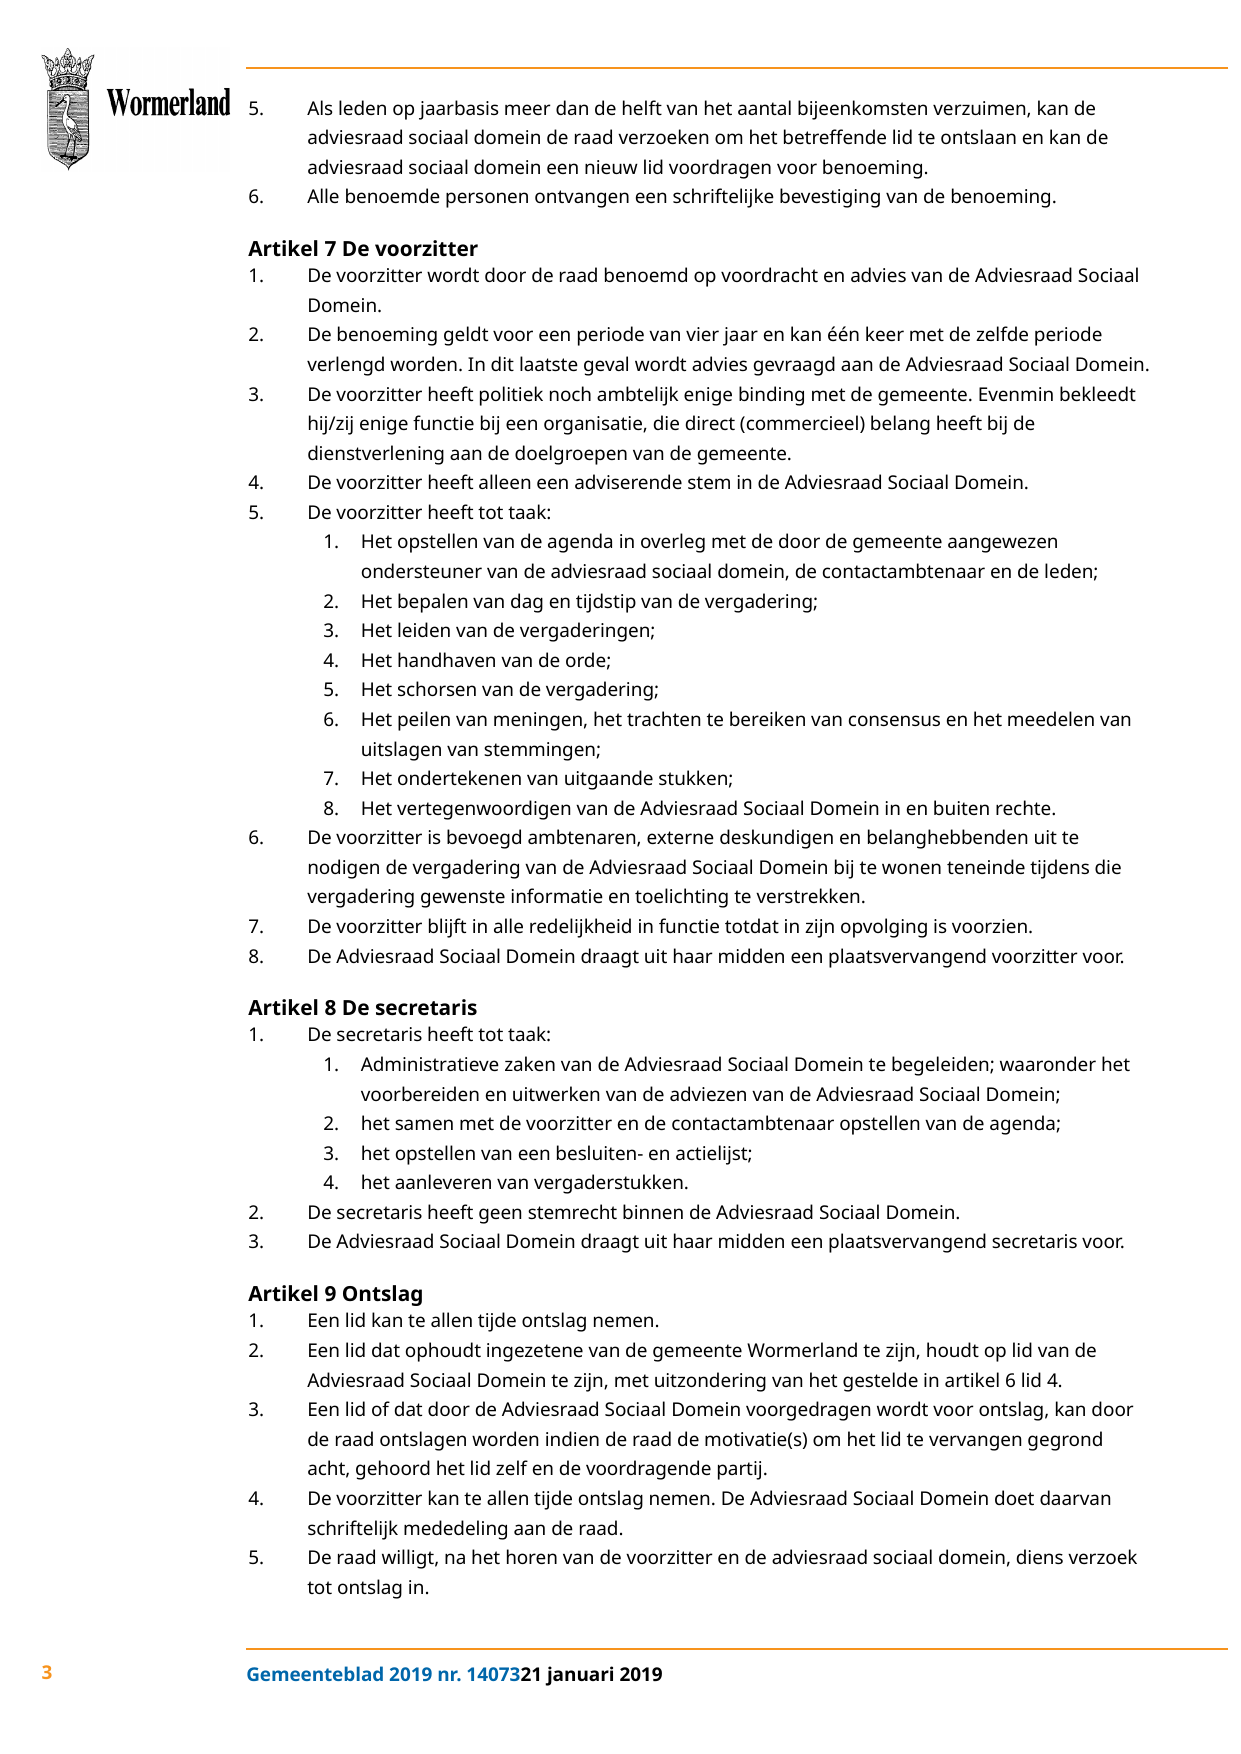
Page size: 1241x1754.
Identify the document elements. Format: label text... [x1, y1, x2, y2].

list het aanleveren van vergaderstukken. [323, 1169, 1152, 1195]
list Als leden op jaarbasis meer dan de helft van het aantal bijeenkomsten verzuimen, kan de adviesraad sociaal domein de raad verzoeken om het betreffende lid te ontslaan en kan de adviesraad sociaal domein een nieuw lid voordragen voor benoeming. [248, 95, 1152, 180]
list Het schorsen van de vergadering; [323, 677, 1152, 702]
list het samen met de voorzitter en de contactambtenaar opstellen van de agenda; [323, 1110, 1152, 1136]
list De secretaris heeft geen stemrecht binnen de Adviesraad Sociaal Domein. [248, 1199, 1152, 1225]
list De voorzitter heeft alleen een adviserende stem in de Adviesraad Sociaal Domein. [248, 469, 1152, 495]
list De benoeming geldt voor een periode van vier jaar en kan één keer met de zelfde periode verlengd worden. In dit laatste geval wordt advies gevraagd aan de Adviesraad Sociaal Domein. [248, 322, 1152, 377]
text Artikel 8 De secretaris [248, 993, 1152, 1022]
list De secretaris heeft tot taak: [248, 1022, 1152, 1047]
list De voorzitter kan te allen tijde ontslag nemen. De Adviesraad Sociaal Domein doet daarvan schriftelijk mededeling aan de raad. [248, 1485, 1152, 1540]
list Het leiden van de vergaderingen; [323, 617, 1152, 643]
list Het opstellen van de agenda in overleg met de door de gemeente aangewezen ondersteuner van de adviesraad sociaal domein, de contactambtenaar en de leden; [323, 529, 1152, 584]
list De voorzitter blijft in alle redelijkheid in functie totdat in zijn opvolging is voorzien. [248, 913, 1152, 939]
list Het vertegenwoordigen van de Adviesraad Sociaal Domein in en buiten rechte. [323, 795, 1152, 821]
list Een lid dat ophoudt ingezetene van de gemeente Wormerland te zijn, houdt op lid van de Adviesraad Sociaal Domein te zijn, met uitzondering van het gestelde in artikel 6 lid 4. [248, 1337, 1152, 1392]
list De Adviesraad Sociaal Domein draagt uit haar midden een plaatsvervangend secretaris voor. [248, 1229, 1152, 1254]
text Artikel 7 De voorzitter [248, 234, 1152, 262]
list De voorzitter heeft politiek noch ambtelijk enige binding met de gemeente. Evenmin bekleedt hij/zij enige functie bij een organisatie, die direct (commercieel) belang heeft bij de dienstverlening aan de doelgroepen van de gemeente. [248, 381, 1152, 466]
list De voorzitter heeft tot taak: [248, 499, 1152, 525]
picture [41, 47, 231, 172]
list De Adviesraad Sociaal Domein draagt uit haar midden een plaatsvervangend voorzitter voor. [248, 943, 1152, 968]
list Alle benoemde personen ontvangen een schriftelijke bevestiging van de benoeming. [248, 183, 1152, 209]
list Het bepalen van dag en tijdstip van de vergadering; [323, 588, 1152, 613]
list Het peilen van meningen, het trachten te bereiken van consensus en het meedelen van uitslagen van stemmingen; [323, 706, 1152, 761]
list Het ondertekenen van uitgaande stukken; [323, 765, 1152, 791]
list het opstellen van een besluiten- en actielijst; [323, 1140, 1152, 1166]
list De voorzitter is bevoegd ambtenaren, externe deskundigen en belanghebbenden uit te nodigen de vergadering van de Adviesraad Sociaal Domein bij te wonen teneinde tijdens die vergadering gewenste informatie en toelichting te verstrekken. [248, 824, 1152, 909]
text Artikel 9 Ontslag [248, 1279, 1152, 1308]
list Een lid of dat door de Adviesraad Sociaal Domein voorgedragen wordt voor ontslag, kan door de raad ontslagen worden indien de raad de motivatie(s) om het lid te vervangen gegrond acht, gehoord het lid zelf en de voordragende partij. [248, 1396, 1152, 1481]
list Administratieve zaken van de Adviesraad Sociaal Domein te begeleiden; waaronder het voorbereiden en uitwerken van de adviezen van de Adviesraad Sociaal Domein; [323, 1051, 1152, 1107]
list De raad willigt, na het horen van de voorzitter en de adviesraad sociaal domein, diens verzoek tot ontslag in. [248, 1544, 1152, 1599]
list Een lid kan te allen tijde ontslag nemen. [248, 1308, 1152, 1333]
list Het handhaven van de orde; [323, 647, 1152, 673]
list De voorzitter wordt door de raad benoemd op voordracht en advies van de Adviesraad Sociaal Domein. [248, 262, 1152, 318]
